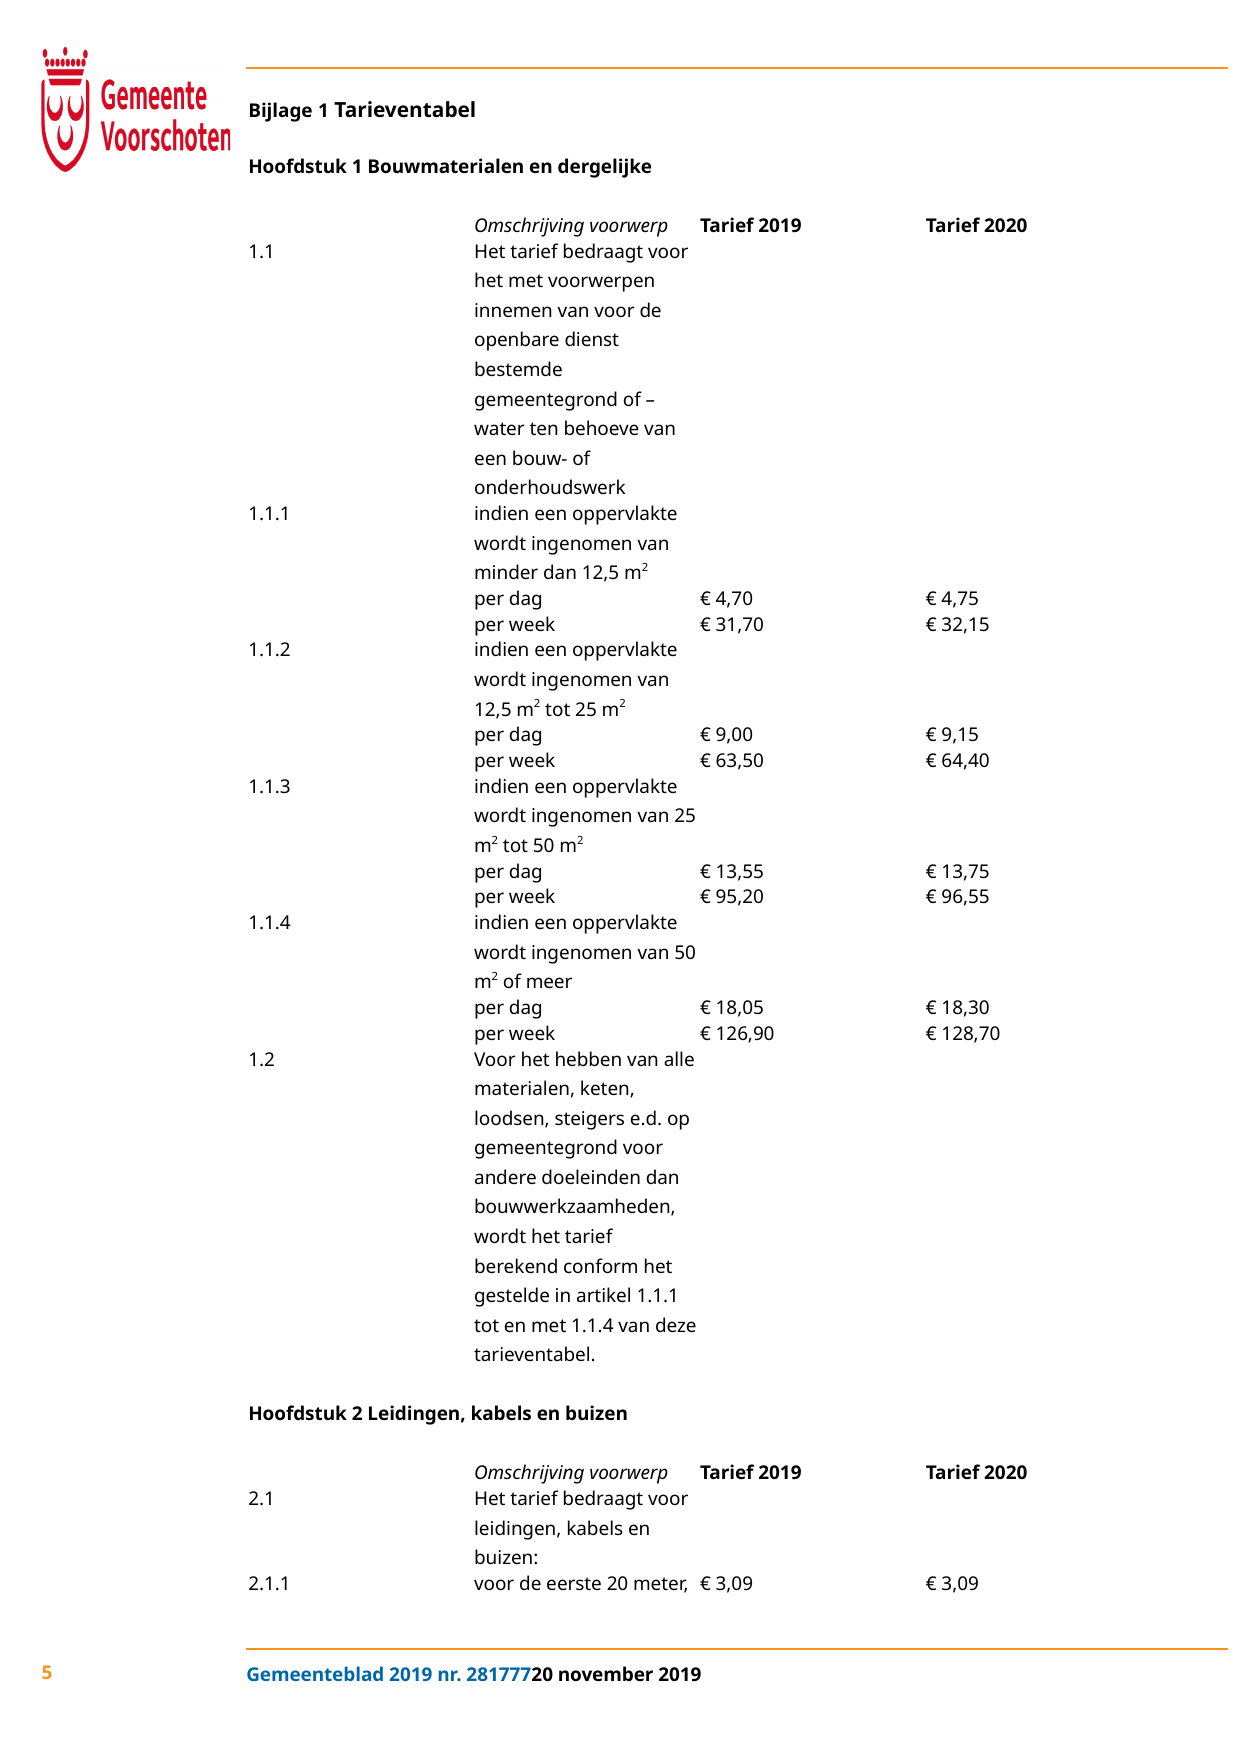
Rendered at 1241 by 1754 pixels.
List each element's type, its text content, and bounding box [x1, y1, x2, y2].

table_cell [926, 637, 1152, 722]
table_cell [248, 585, 474, 611]
table_cell [248, 884, 474, 909]
table_cell per dag [474, 994, 700, 1020]
table_cell 1.1.2 [248, 637, 474, 722]
table_cell per week [474, 611, 700, 637]
table_cell € 126,90 [700, 1020, 926, 1046]
table_cell € 18,05 [700, 994, 926, 1020]
table_cell [248, 722, 474, 747]
table_header [248, 212, 474, 238]
table_header Tarief 2019 [700, 212, 926, 238]
table_cell 1.2 [248, 1046, 474, 1367]
table_cell per dag [474, 585, 700, 611]
table_cell 1.1.1 [248, 500, 474, 585]
table_cell 1.1 [248, 238, 474, 500]
picture [41, 47, 231, 172]
table_cell € 96,55 [926, 884, 1152, 909]
table_header Tarief 2020 [926, 212, 1152, 238]
table_header [248, 1459, 474, 1485]
table_cell € 4,70 [700, 585, 926, 611]
table_cell [248, 858, 474, 884]
table_cell voor de eerste 20 meter, [474, 1570, 700, 1596]
table_cell [248, 994, 474, 1020]
text Bijlage 1 Tarieventabel [248, 95, 1152, 123]
table_cell € 13,75 [926, 858, 1152, 884]
table_cell € 95,20 [700, 884, 926, 909]
table_cell Voor het hebben van alle materialen, keten, loodsen, steigers e.d. op gemeentegrond voor andere doeleinden dan bouwwerkzaamheden, wordt het tarief berekend conform het gestelde in artikel 1.1.1 tot en met 1.1.4 van deze tarieventabel. [474, 1046, 700, 1367]
table_cell [926, 909, 1152, 994]
table_cell indien een oppervlakte wordt ingenomen van 50 m2 of meer [474, 909, 700, 994]
table_cell indien een oppervlakte wordt ingenomen van 25 m2 tot 50 m2 [474, 773, 700, 858]
table_cell indien een oppervlakte wordt ingenomen van minder dan 12,5 m2 [474, 500, 700, 585]
table_cell [248, 747, 474, 773]
table_header Tarief 2019 [700, 1459, 926, 1485]
text Hoofdstuk 2 Leidingen, kabels en buizen [248, 1400, 1152, 1426]
table_cell per dag [474, 858, 700, 884]
table_cell [700, 238, 926, 500]
table_cell 1.1.4 [248, 909, 474, 994]
table_cell [700, 1046, 926, 1367]
table_cell [926, 238, 1152, 500]
table_cell € 31,70 [700, 611, 926, 637]
table_cell [248, 1020, 474, 1046]
table_cell per week [474, 747, 700, 773]
table_cell € 3,09 [926, 1570, 1152, 1596]
table_cell € 9,15 [926, 722, 1152, 747]
table_cell [926, 1046, 1152, 1367]
table_cell 2.1.1 [248, 1570, 474, 1596]
table_cell [700, 637, 926, 722]
table_cell indien een oppervlakte wordt ingenomen van 12,5 m2 tot 25 m2 [474, 637, 700, 722]
table_cell [700, 500, 926, 585]
table_cell € 9,00 [700, 722, 926, 747]
table_cell [248, 611, 474, 637]
table_header Tarief 2020 [926, 1459, 1152, 1485]
table_cell per dag [474, 722, 700, 747]
table_cell [926, 500, 1152, 585]
table_cell Het tarief bedraagt voor het met voorwerpen innemen van voor de openbare dienst bestemde gemeentegrond of –water ten behoeve van een bouw- of onderhoudswerk [474, 238, 700, 500]
table_header Omschrijving voorwerp [474, 212, 700, 238]
table_cell € 128,70 [926, 1020, 1152, 1046]
table_cell per week [474, 1020, 700, 1046]
table_cell [926, 773, 1152, 858]
table_cell per week [474, 884, 700, 909]
table_cell [700, 773, 926, 858]
table_cell € 63,50 [700, 747, 926, 773]
table_cell [700, 1485, 926, 1570]
table_cell € 18,30 [926, 994, 1152, 1020]
text Hoofdstuk 1 Bouwmaterialen en dergelijke [248, 153, 1152, 179]
table_cell € 3,09 [700, 1570, 926, 1596]
table_cell € 64,40 [926, 747, 1152, 773]
table_header Omschrijving voorwerp [474, 1459, 700, 1485]
table_cell € 4,75 [926, 585, 1152, 611]
table_cell [700, 909, 926, 994]
table_cell € 32,15 [926, 611, 1152, 637]
table_cell 2.1 [248, 1485, 474, 1570]
table_cell € 13,55 [700, 858, 926, 884]
table_cell Het tarief bedraagt voor leidingen, kabels en buizen: [474, 1485, 700, 1570]
table_cell [926, 1485, 1152, 1570]
table_cell 1.1.3 [248, 773, 474, 858]
